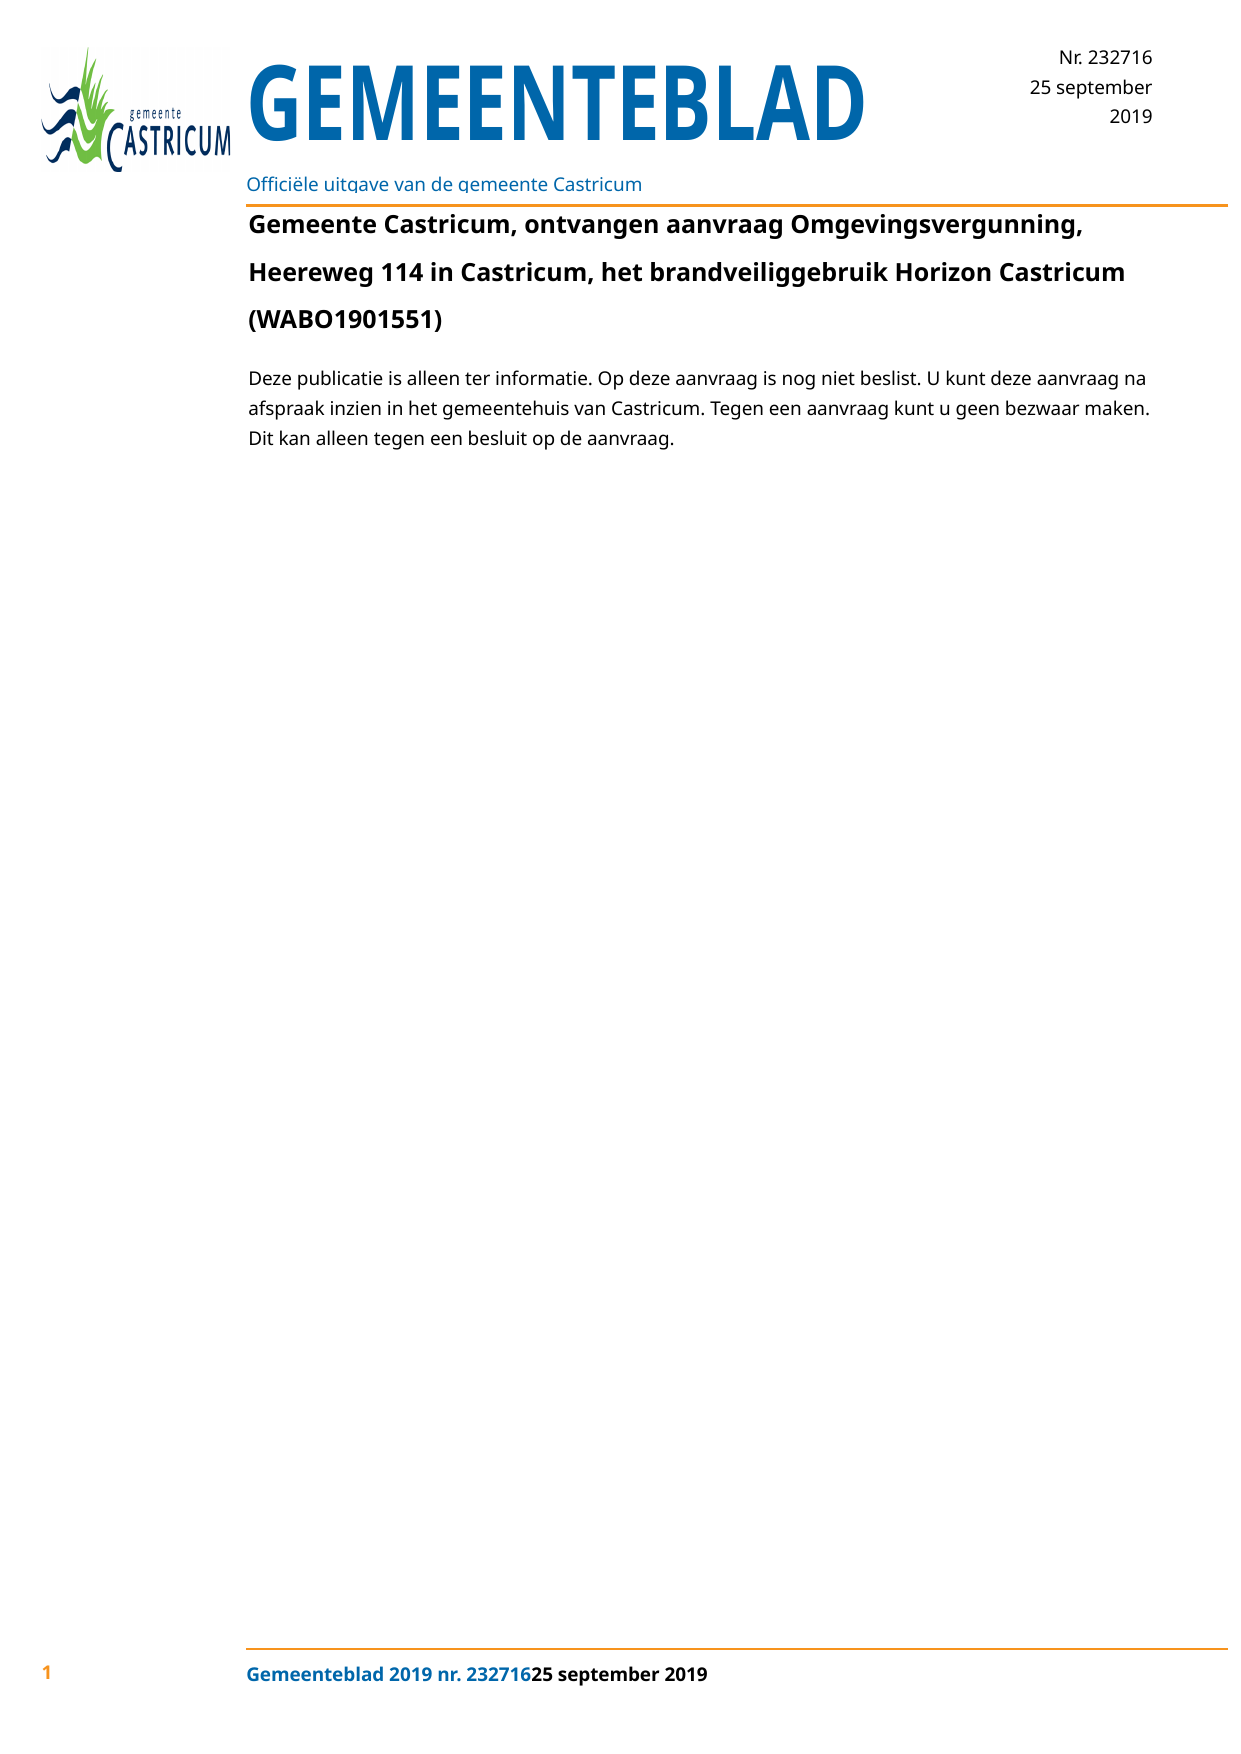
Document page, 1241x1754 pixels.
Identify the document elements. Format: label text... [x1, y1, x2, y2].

picture [41, 47, 231, 172]
text Gemeente Castricum, ontvangen aanvraag Omgevingsvergunning, Heereweg 114 in Castricum, het brandveiliggebruik Horizon Castricum (WABO1901551) [248, 207, 1152, 336]
text Deze publicatie is alleen ter informatie. Op deze aanvraag is nog niet beslist. U kunt deze aanvraag na afspraak inzien in het gemeentehuis van Castricum. Tegen een aanvraag kunt u geen bezwaar maken. Dit kan alleen tegen een besluit op de aanvraag. [248, 366, 1152, 450]
